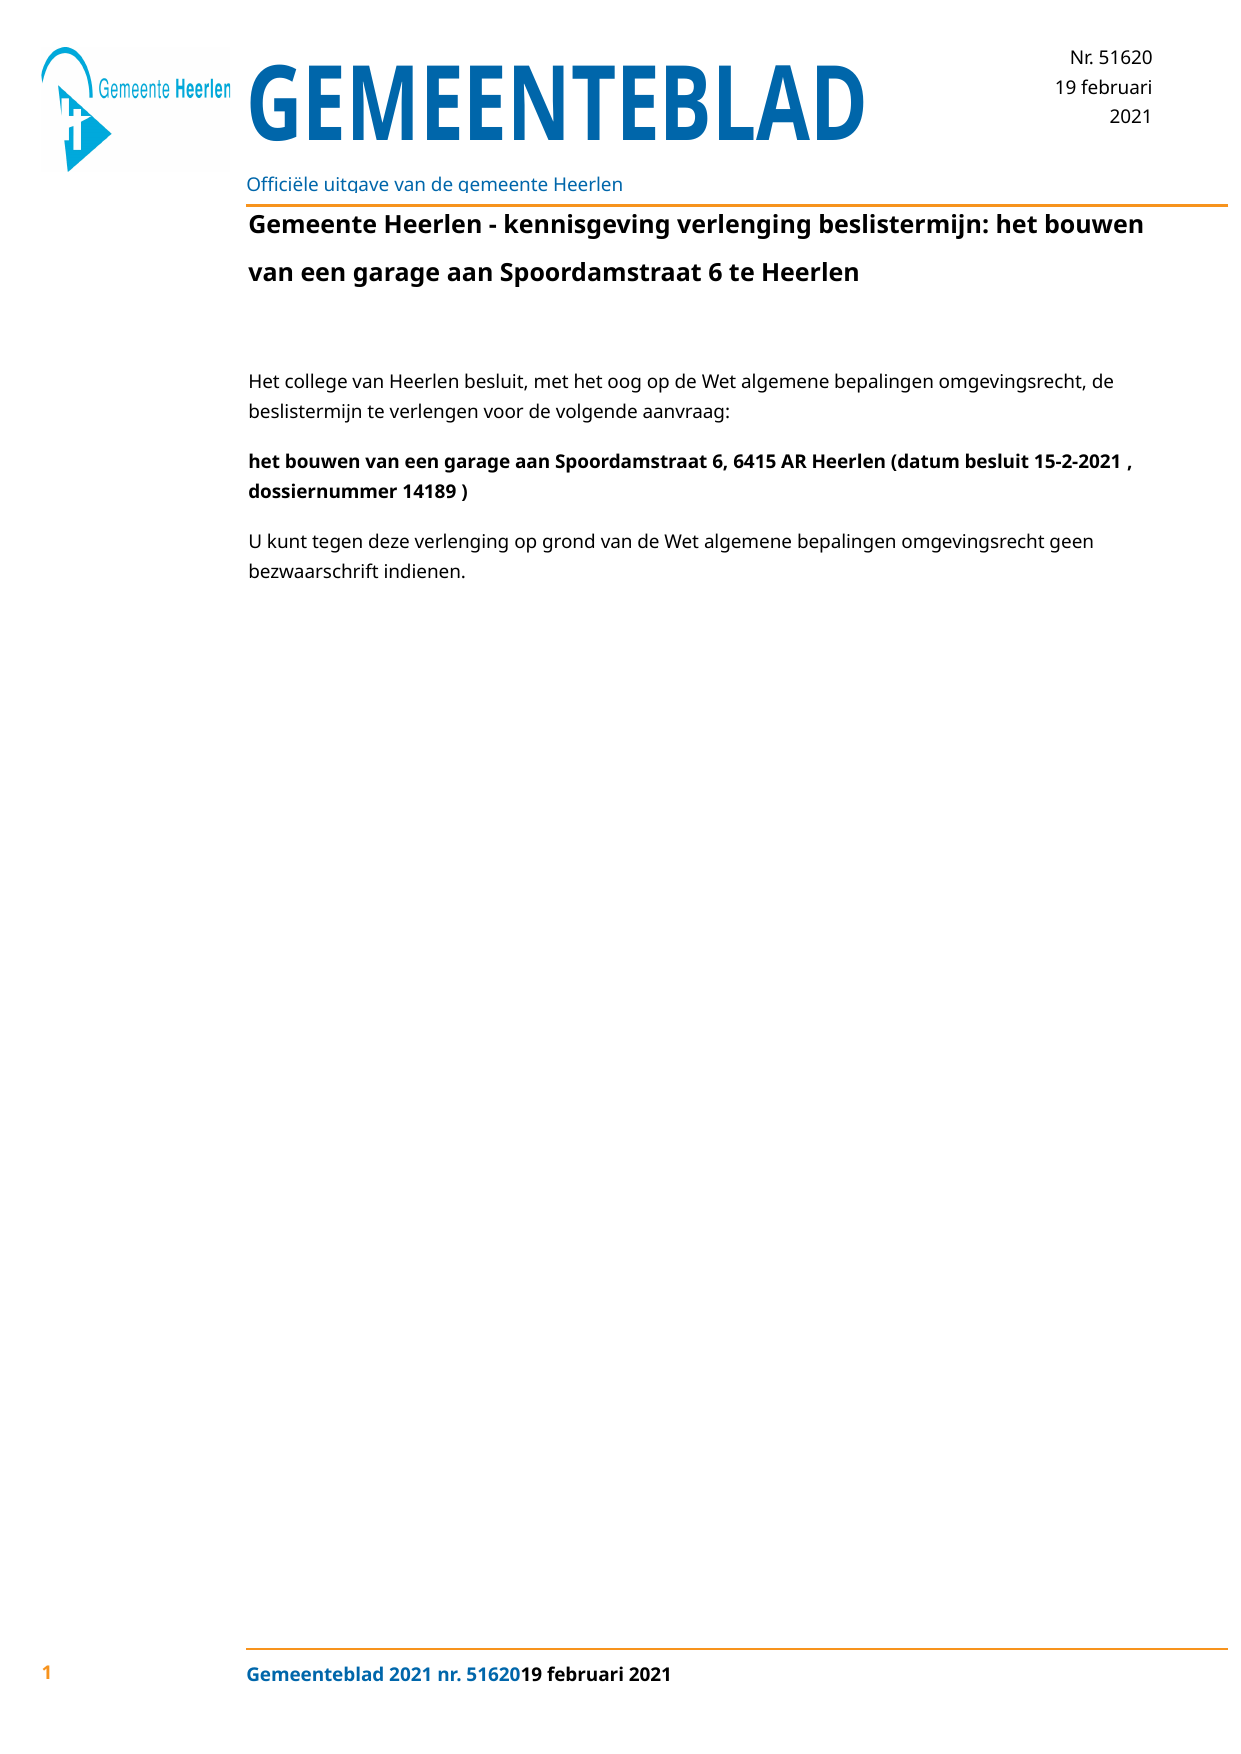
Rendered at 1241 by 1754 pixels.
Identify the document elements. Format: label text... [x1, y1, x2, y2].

text U kunt tegen deze verlenging op grond van de Wet algemene bepalingen omgevingsrecht geen bezwaarschrift indienen. [248, 528, 1152, 584]
text het bouwen van een garage aan Spoordamstraat 6, 6415 AR Heerlen (datum besluit 15-2-2021 , dossiernummer 14189 ) [248, 448, 1152, 504]
text Gemeente Heerlen - kennisgeving verlenging beslistermijn: het bouwen van een garage aan Spoordamstraat 6 te Heerlen [248, 207, 1152, 288]
text Het college van Heerlen besluit, met het oog op de Wet algemene bepalingen omgevingsrecht, de beslistermijn te verlengen voor de volgende aanvraag: [248, 368, 1152, 424]
picture [41, 47, 231, 172]
picture [41, 47, 59, 70]
